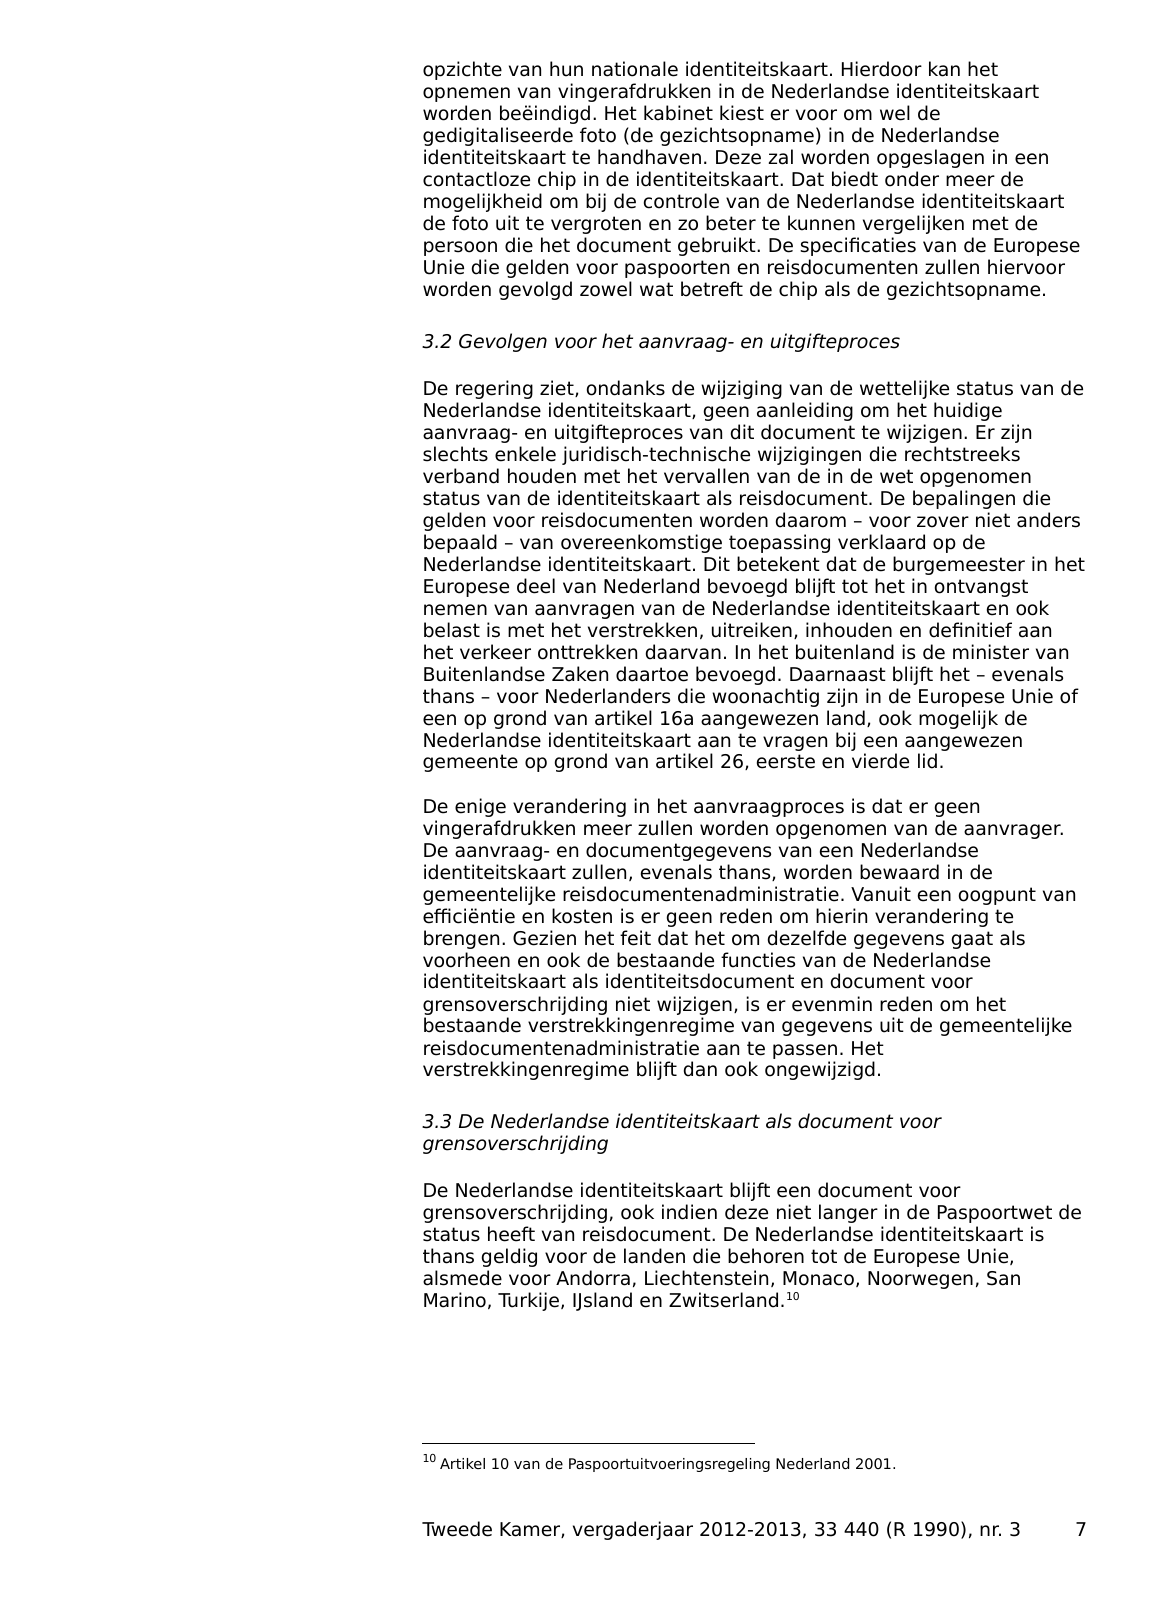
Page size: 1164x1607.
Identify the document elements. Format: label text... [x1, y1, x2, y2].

subtitle 3.2 Gevolgen voor het aanvraag- en uitgifteproces [422, 331, 1087, 353]
text De regering ziet, ondanks de wijziging van de wettelijke status van de Nederlandse identiteitskaart, geen aanleiding om het huidige aanvraag- en uitgifteproces van dit document te wijzigen. Er zijn slechts enkele juridisch-technische wijzigingen die rechtstreeks verband houden met het vervallen van de in de wet opgenomen status van de identiteitskaart als reisdocument. De bepalingen die gelden voor reisdocumenten worden daarom – voor zover niet anders bepaald – van overeenkomstige toepassing verklaard op de Nederlandse identiteitskaart. Dit betekent dat de burgemeester in het Europese deel van Nederland bevoegd blijft tot het in ontvangst nemen van aanvragen van de Nederlandse identiteitskaart en ook belast is met het verstrekken, uitreiken, inhouden en definitief aan het verkeer onttrekken daarvan. In het buitenland is de minister van Buitenlandse Zaken daartoe bevoegd. Daarnaast blijft het – evenals thans – voor Nederlanders die woonachtig zijn in de Europese Unie of een op grond van artikel 16a aangewezen land, ook mogelijk de Nederlandse identiteitskaart aan te vragen bij een aangewezen gemeente op grond van artikel 26, eerste en vierde lid. [422, 378, 1087, 773]
subtitle 3.3 De Nederlandse identiteitskaart als document voor grensoverschrijding [422, 1111, 1087, 1155]
text Artikel 10 van de Paspoortuitvoeringsregeling Nederland 2001. [422, 1452, 1087, 1474]
text De Nederlandse identiteitskaart blijft een document voor grensoverschrijding, ook indien deze niet langer in de Paspoortwet de status heeft van reisdocument. De Nederlandse identiteitskaart is thans geldig voor de landen die behoren tot de Europese Unie, alsmede voor Andorra, Liechtenstein, Monaco, Noorwegen, San Marino, Turkije, IJsland en Zwitserland. [422, 1180, 1087, 1312]
text De enige verandering in het aanvraagproces is dat er geen vingerafdrukken meer zullen worden opgenomen van de aanvrager. De aanvraag- en documentgegevens van een Nederlandse identiteitskaart zullen, evenals thans, worden bewaard in de gemeentelijke reisdocumentenadministratie. Vanuit een oogpunt van efficiëntie en kosten is er geen reden om hierin verandering te brengen. Gezien het feit dat het om dezelfde gegevens gaat als voorheen en ook de bestaande functies van de Nederlandse identiteitskaart als identiteitsdocument en document voor grensoverschrijding niet wijzigen, is er evenmin reden om het bestaande verstrekkingenregime van gegevens uit de gemeentelijke reisdocumentenadministratie aan te passen. Het verstrekkingenregime blijft dan ook ongewijzigd. [422, 796, 1087, 1081]
text opzichte van hun nationale identiteitskaart. Hierdoor kan het opnemen van vingerafdrukken in de Nederlandse identiteitskaart worden beëindigd. Het kabinet kiest er voor om wel de gedigitaliseerde foto (de gezichtsopname) in de Nederlandse identiteitskaart te handhaven. Deze zal worden opgeslagen in een contactloze chip in de identiteitskaart. Dat biedt onder meer de mogelijkheid om bij de controle van de Nederlandse identiteitskaart de foto uit te vergroten en zo beter te kunnen vergelijken met de persoon die het document gebruikt. De specificaties van de Europese Unie die gelden voor paspoorten en reisdocumenten zullen hiervoor worden gevolgd zowel wat betreft de chip als de gezichtsopname. [422, 59, 1087, 301]
